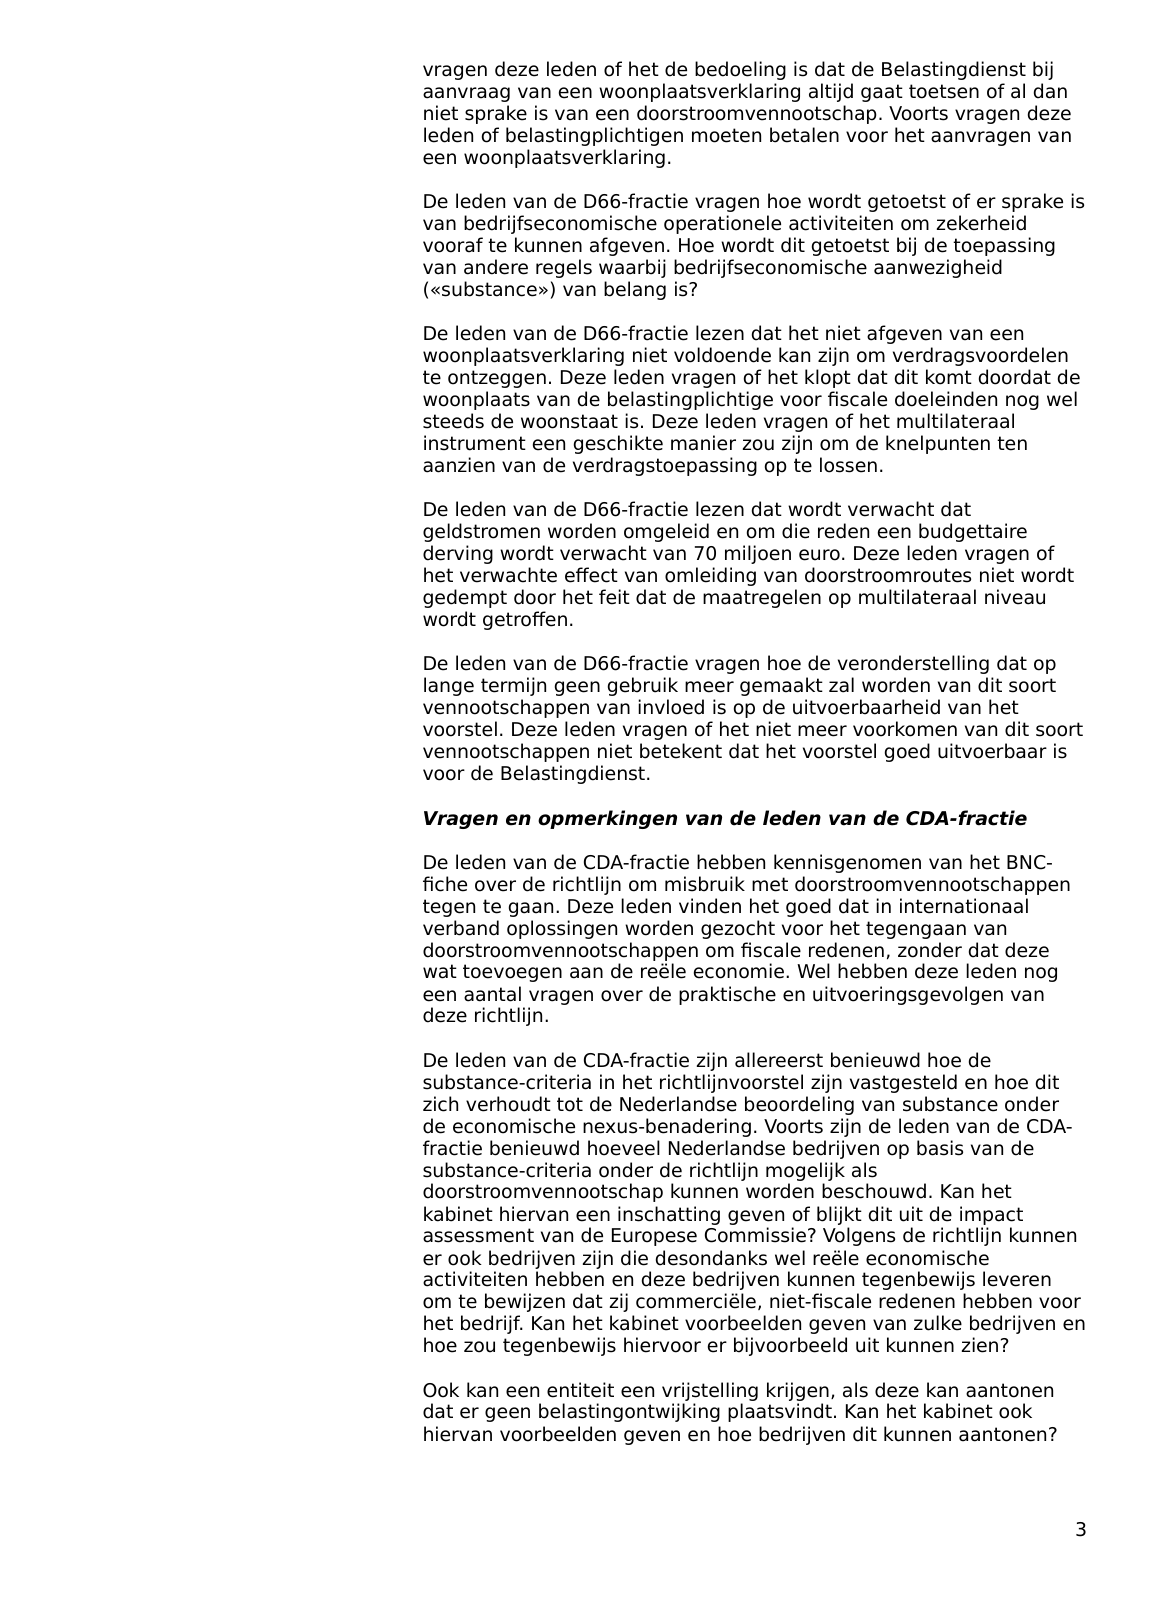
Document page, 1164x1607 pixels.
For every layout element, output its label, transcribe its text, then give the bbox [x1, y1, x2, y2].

text vragen deze leden of het de bedoeling is dat de Belastingdienst bij aanvraag van een woonplaatsverklaring altijd gaat toetsen of al dan niet sprake is van een doorstroomvennootschap. Voorts vragen deze leden of belastingplichtigen moeten betalen voor het aanvragen van een woonplaatsverklaring. [422, 59, 1087, 169]
text De leden van de CDA-fractie hebben kennisgenomen van het BNC-fiche over de richtlijn om misbruik met doorstroomvennootschappen tegen te gaan. Deze leden vinden het goed dat in internationaal verband oplossingen worden gezocht voor het tegengaan van doorstroomvennootschappen om fiscale redenen, zonder dat deze wat toevoegen aan de reële economie. Wel hebben deze leden nog een aantal vragen over de praktische en uitvoeringsgevolgen van deze richtlijn. [422, 852, 1087, 1027]
subtitle Vragen en opmerkingen van de leden van de CDA-fractie [422, 807, 1087, 829]
text Ook kan een entiteit een vrijstelling krijgen, als deze kan aantonen dat er geen belastingontwijking plaatsvindt. Kan het kabinet ook hiervan voorbeelden geven en hoe bedrijven dit kunnen aantonen? [422, 1379, 1087, 1445]
text De leden van de CDA-fractie zijn allereerst benieuwd hoe de substance-criteria in het richtlijnvoorstel zijn vastgesteld en hoe dit zich verhoudt tot de Nederlandse beoordeling van substance onder de economische nexus-benadering. Voorts zijn de leden van de CDA-fractie benieuwd hoeveel Nederlandse bedrijven op basis van de substance-criteria onder de richtlijn mogelijk als doorstroomvennootschap kunnen worden beschouwd. Kan het kabinet hiervan een inschatting geven of blijkt dit uit de impact assessment van de Europese Commissie? Volgens de richtlijn kunnen er ook bedrijven zijn die desondanks wel reële economische activiteiten hebben en deze bedrijven kunnen tegenbewijs leveren om te bewijzen dat zij commerciële, niet-fiscale redenen hebben voor het bedrijf. Kan het kabinet voorbeelden geven van zulke bedrijven en hoe zou tegenbewijs hiervoor er bijvoorbeeld uit kunnen zien? [422, 1049, 1087, 1357]
text De leden van de D66-fractie vragen hoe wordt getoetst of er sprake is van bedrijfseconomische operationele activiteiten om zekerheid vooraf te kunnen afgeven. Hoe wordt dit getoetst bij de toepassing van andere regels waarbij bedrijfseconomische aanwezigheid («substance») van belang is? [422, 191, 1087, 301]
text De leden van de D66-fractie vragen hoe de veronderstelling dat op lange termijn geen gebruik meer gemaakt zal worden van dit soort vennootschappen van invloed is op de uitvoerbaarheid van het voorstel. Deze leden vragen of het niet meer voorkomen van dit soort vennootschappen niet betekent dat het voorstel goed uitvoerbaar is voor de Belastingdienst. [422, 653, 1087, 785]
text De leden van de D66-fractie lezen dat wordt verwacht dat geldstromen worden omgeleid en om die reden een budgettaire derving wordt verwacht van 70 miljoen euro. Deze leden vragen of het verwachte effect van omleiding van doorstroomroutes niet wordt gedempt door het feit dat de maatregelen op multilateraal niveau wordt getroffen. [422, 499, 1087, 631]
text De leden van de D66-fractie lezen dat het niet afgeven van een woonplaatsverklaring niet voldoende kan zijn om verdragsvoordelen te ontzeggen. Deze leden vragen of het klopt dat dit komt doordat de woonplaats van de belastingplichtige voor fiscale doeleinden nog wel steeds de woonstaat is. Deze leden vragen of het multilateraal instrument een geschikte manier zou zijn om de knelpunten ten aanzien van de verdragstoepassing op te lossen. [422, 323, 1087, 477]
